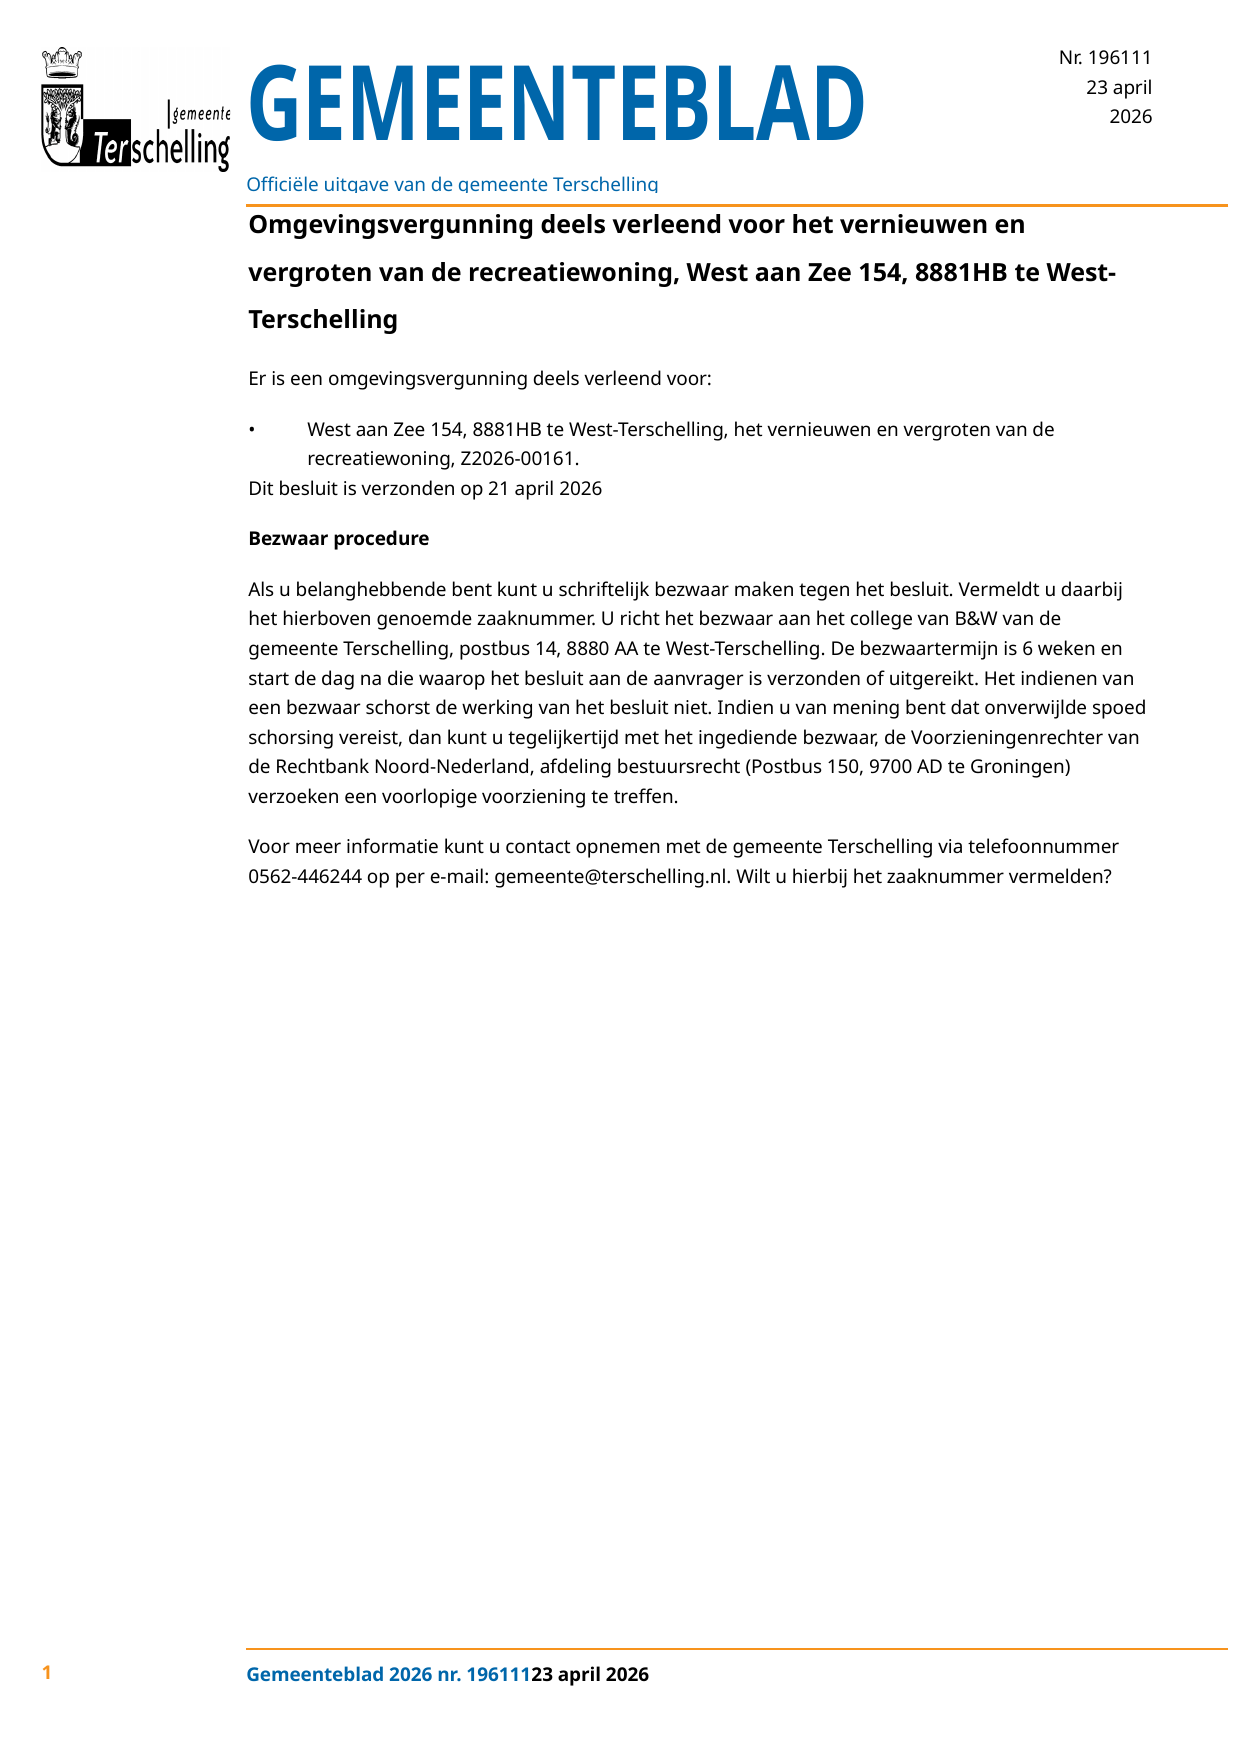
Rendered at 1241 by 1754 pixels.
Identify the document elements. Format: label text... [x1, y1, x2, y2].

text Er is een omgevingsvergunning deels verleend voor: [248, 366, 1152, 391]
text Omgevingsvergunning deels verleend voor het vernieuwen en vergroten van de recreatiewoning, West aan Zee 154, 8881HB te West-Terschelling [248, 207, 1152, 336]
text Voor meer informatie kunt u contact opnemen met de gemeente Terschelling via telefoonnummer 0562-446244 op per e-mail: gemeente@terschelling.nl. Wilt u hierbij het zaaknummer vermelden? [248, 833, 1152, 889]
picture [41, 47, 231, 172]
text Dit besluit is verzonden op 21 april 2026 [248, 475, 1152, 501]
text Als u belanghebbende bent kunt u schriftelijk bezwaar maken tegen het besluit. Vermeldt u daarbij het hierboven genoemde zaaknummer. U richt het bezwaar aan het college van B&W van de gemeente Terschelling, postbus 14, 8880 AA te West-Terschelling. De bezwaartermijn is 6 weken en start de dag na die waarop het besluit aan de aanvrager is verzonden of uitgereikt. Het indienen van een bezwaar schorst de werking van het besluit niet. Indien u van mening bent dat onverwijlde spoed schorsing vereist, dan kunt u tegelijkertijd met het ingediende bezwaar, de Voorzieningenrechter van de Rechtbank Noord-Nederland, afdeling bestuursrecht (Postbus 150, 9700 AD te Groningen) verzoeken een voorlopige voorziening te treffen. [248, 576, 1152, 809]
text Bezwaar procedure [248, 526, 1152, 551]
list West aan Zee 154, 8881HB te West-Terschelling, het vernieuwen en vergroten van de recreatiewoning, Z2026-00161. [248, 416, 1152, 471]
